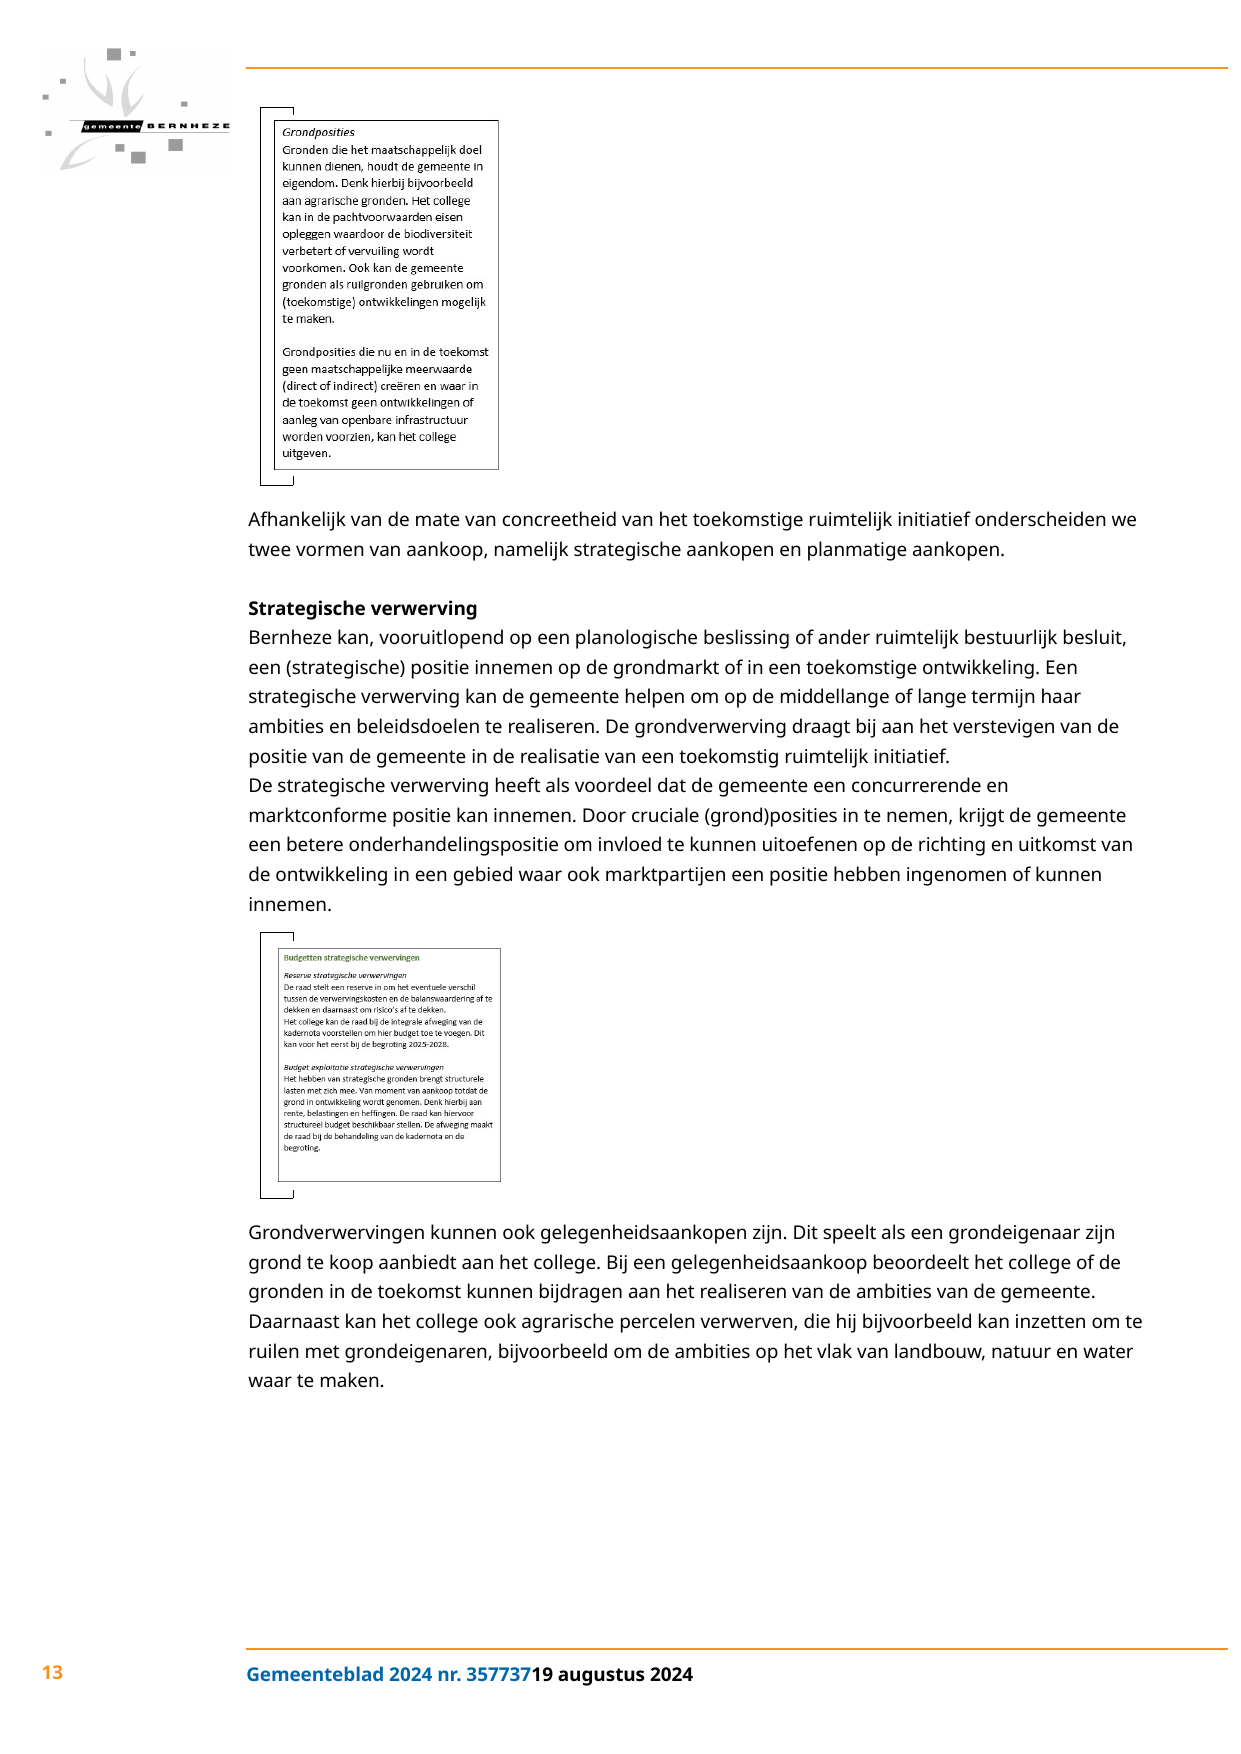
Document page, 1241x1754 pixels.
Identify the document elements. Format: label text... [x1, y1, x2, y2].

picture [268, 941, 505, 1190]
text De strategische verwerving heeft als voordeel dat de gemeente een concurrerende en marktconforme positie kan innemen. Door cruciale (grond)posities in te nemen, krijgt de gemeente een betere onderhandelingspositie om invloed te kunnen uitoefenen op de richting en uitkomst van de ontwikkeling in een gebied waar ook marktpartijen een positie hebben ingenomen of kunnen innemen. [248, 772, 1152, 916]
text Strategische verwerving [248, 595, 1152, 621]
picture [268, 115, 505, 476]
text Bernheze kan, vooruitlopend op een planologische beslissing of ander ruimtelijk bestuurlijk besluit, een (strategische) positie innemen op de grondmarkt of in een toekomstige ontwikkeling. Een strategische verwerving kan de gemeente helpen om op de middellange of lange termijn haar ambities en beleidsdoelen te realiseren. De grondverwerving draagt bij aan het verstevigen van de positie van de gemeente in de realisatie van een toekomstig ruimtelijk initiatief. [248, 624, 1152, 768]
text Afhankelijk van de mate van concreetheid van het toekomstige ruimtelijk initiatief onderscheiden we twee vormen van aankoop, namelijk strategische aankopen en planmatige aankopen. [248, 506, 1152, 561]
text Grondverwervingen kunnen ook gelegenheidsaankopen zijn. Dit speelt als een grondeigenaar zijn grond te koop aanbiedt aan het college. Bij een gelegenheidsaankoop beoordeelt het college of de gronden in de toekomst kunnen bijdragen aan het realiseren van de ambities van de gemeente. Daarnaast kan het college ook agrarische percelen verwerven, die hij bijvoorbeeld kan inzetten om te ruilen met grondeigenaren, bijvoorbeeld om de ambities op het vlak van landbouw, natuur en water waar te maken. [248, 1219, 1152, 1393]
picture [41, 47, 231, 172]
